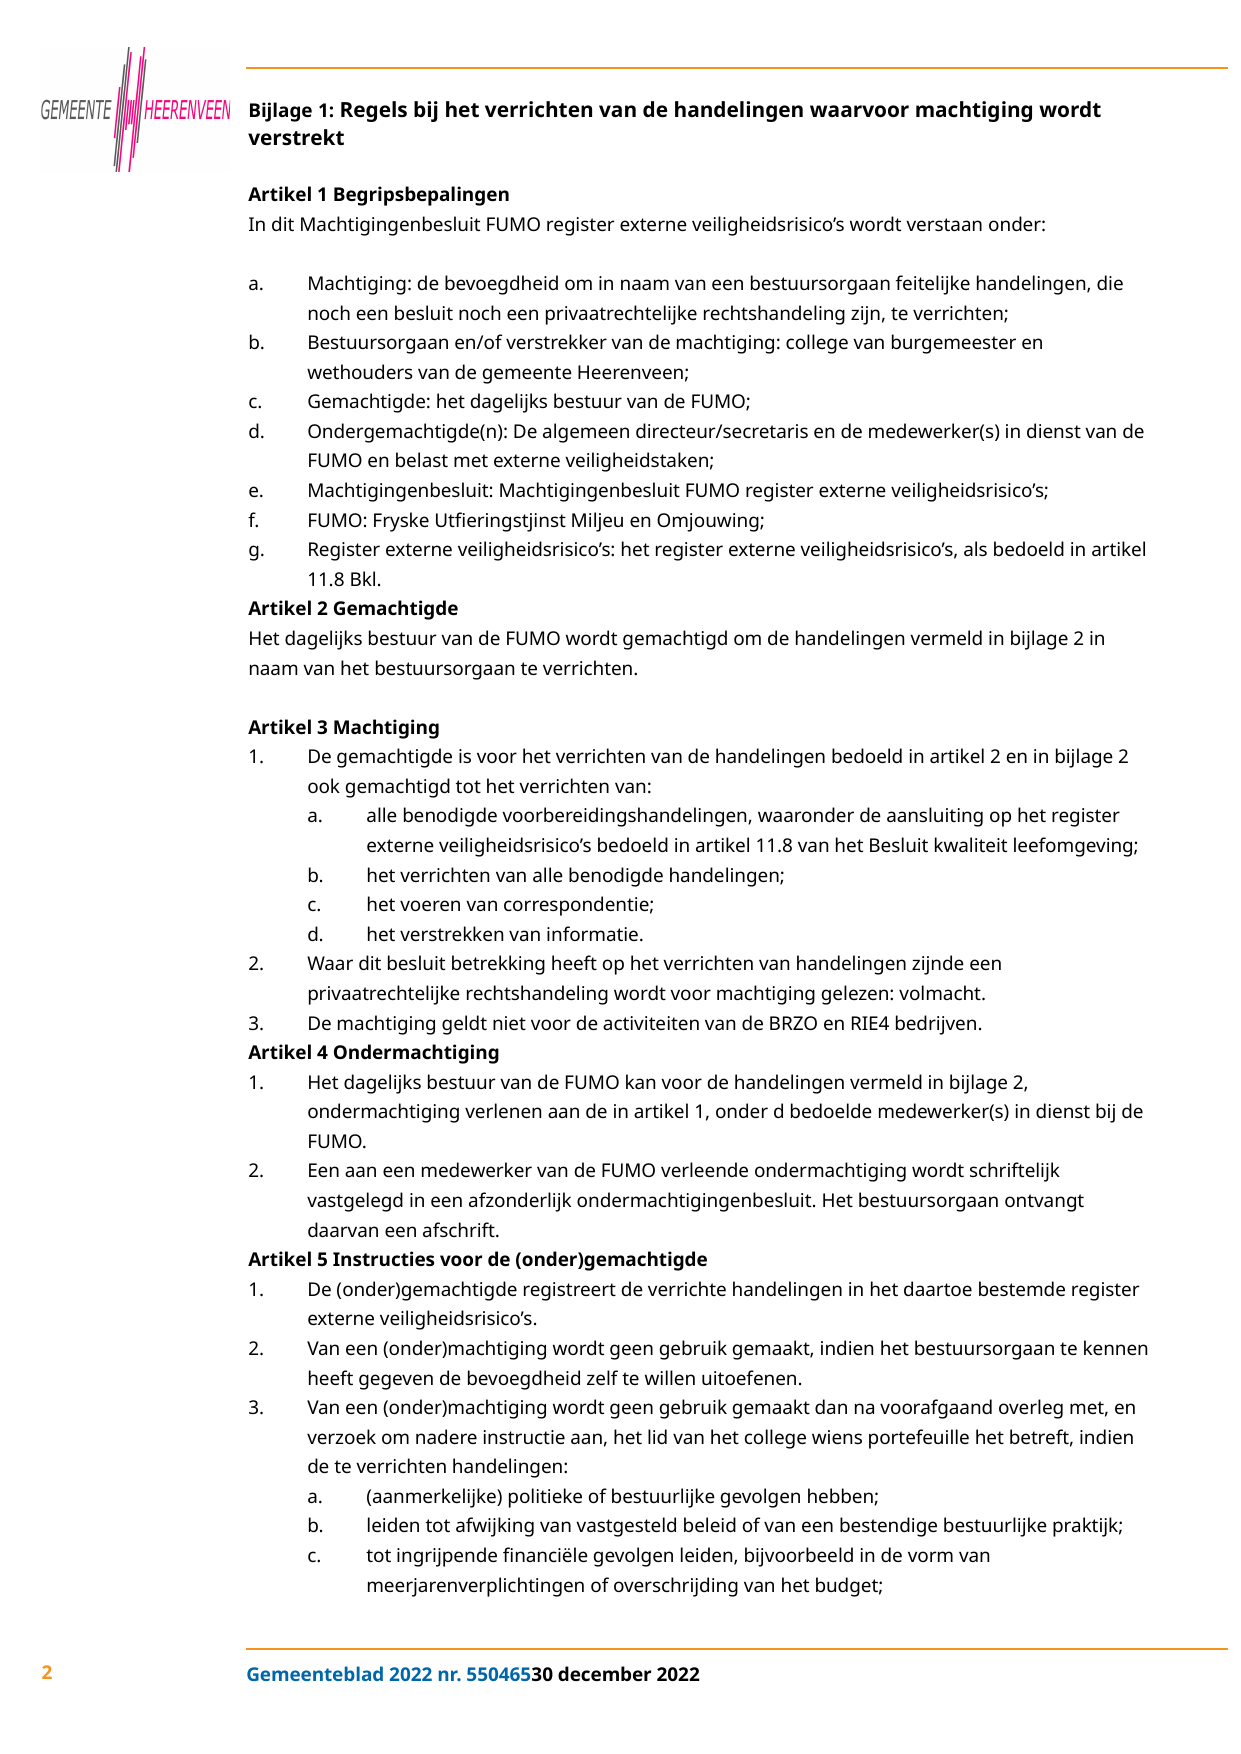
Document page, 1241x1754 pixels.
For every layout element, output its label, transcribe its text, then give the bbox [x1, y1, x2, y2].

list Register externe veiligheidsrisico’s: het register externe veiligheidsrisico’s, als bedoeld in artikel 11.8 Bkl. [248, 536, 1152, 592]
list het voeren van correspondentie; [307, 891, 1152, 917]
list Van een (onder)machtiging wordt geen gebruik gemaakt dan na voorafgaand overleg met, en verzoek om nadere instructie aan, het lid van het college wiens portefeuille het betreft, indien de te verrichten handelingen: [248, 1394, 1152, 1479]
list FUMO: Fryske Utfieringstjinst Miljeu en Omjouwing; [248, 507, 1152, 532]
text Artikel 5 Instructies voor de (onder)gemachtigde [248, 1246, 1152, 1272]
list De machtiging geldt niet voor de activiteiten van de BRZO en RIE4 bedrijven. [248, 1010, 1152, 1035]
text Artikel 2 Gemachtigde [248, 596, 1152, 621]
list Gemachtigde: het dagelijks bestuur van de FUMO; [248, 388, 1152, 414]
list leiden tot afwijking van vastgesteld beleid of van een bestendige bestuurlijke praktijk; [307, 1513, 1152, 1538]
list De gemachtigde is voor het verrichten van de handelingen bedoeld in artikel 2 en in bijlage 2 ook gemachtigd tot het verrichten van: [248, 743, 1152, 799]
picture [41, 47, 231, 172]
list Waar dit besluit betrekking heeft op het verrichten van handelingen zijnde een privaatrechtelijke rechtshandeling wordt voor machtiging gelezen: volmacht. [248, 951, 1152, 1006]
list alle benodigde voorbereidingshandelingen, waaronder de aansluiting op het register externe veiligheidsrisico’s bedoeld in artikel 11.8 van het Besluit kwaliteit leefomgeving; [307, 803, 1152, 858]
text Artikel 1 Begripsbepalingen [248, 181, 1152, 207]
text Het dagelijks bestuur van de FUMO wordt gemachtigd om de handelingen vermeld in bijlage 2 in naam van het bestuursorgaan te verrichten. [248, 625, 1152, 680]
list het verstrekken van informatie. [307, 921, 1152, 947]
list De (onder)gemachtigde registreert de verrichte handelingen in het daartoe bestemde register externe veiligheidsrisico’s. [248, 1276, 1152, 1331]
text Artikel 4 Ondermachtiging [248, 1039, 1152, 1065]
list Machtiging: de bevoegdheid om in naam van een bestuursorgaan feitelijke handelingen, die noch een besluit noch een privaatrechtelijke rechtshandeling zijn, te verrichten; [248, 270, 1152, 325]
list Het dagelijks bestuur van de FUMO kan voor de handelingen vermeld in bijlage 2, ondermachtiging verlenen aan de in artikel 1, onder d bedoelde medewerker(s) in dienst bij de FUMO. [248, 1069, 1152, 1154]
text In dit Machtigingenbesluit FUMO register externe veiligheidsrisico’s wordt verstaan onder: [248, 211, 1152, 237]
list Van een (onder)machtiging wordt geen gebruik gemaakt, indien het bestuursorgaan te kennen heeft gegeven de bevoegdheid zelf te willen uitoefenen. [248, 1335, 1152, 1390]
list (aanmerkelijke) politieke of bestuurlijke gevolgen hebben; [307, 1483, 1152, 1509]
list Bestuursorgaan en/of verstrekker van de machtiging: college van burgemeester en wethouders van de gemeente Heerenveen; [248, 329, 1152, 384]
text Artikel 3 Machtiging [248, 714, 1152, 739]
list Een aan een medewerker van de FUMO verleende ondermachtiging wordt schriftelijk vastgelegd in een afzonderlijk ondermachtigingenbesluit. Het bestuursorgaan ontvangt daarvan een afschrift. [248, 1158, 1152, 1242]
list Machtigingenbesluit: Machtigingenbesluit FUMO register externe veiligheidsrisico’s; [248, 477, 1152, 503]
list Ondergemachtigde(n): De algemeen directeur/secretaris en de medewerker(s) in dienst van de FUMO en belast met externe veiligheidstaken; [248, 418, 1152, 473]
text Bijlage 1: Regels bij het verrichten van de handelingen waarvoor machtiging wordt verstrekt [248, 95, 1152, 152]
list tot ingrijpende financiële gevolgen leiden, bijvoorbeeld in de vorm van meerjarenverplichtingen of overschrijding van het budget; [307, 1542, 1152, 1597]
list het verrichten van alle benodigde handelingen; [307, 862, 1152, 887]
